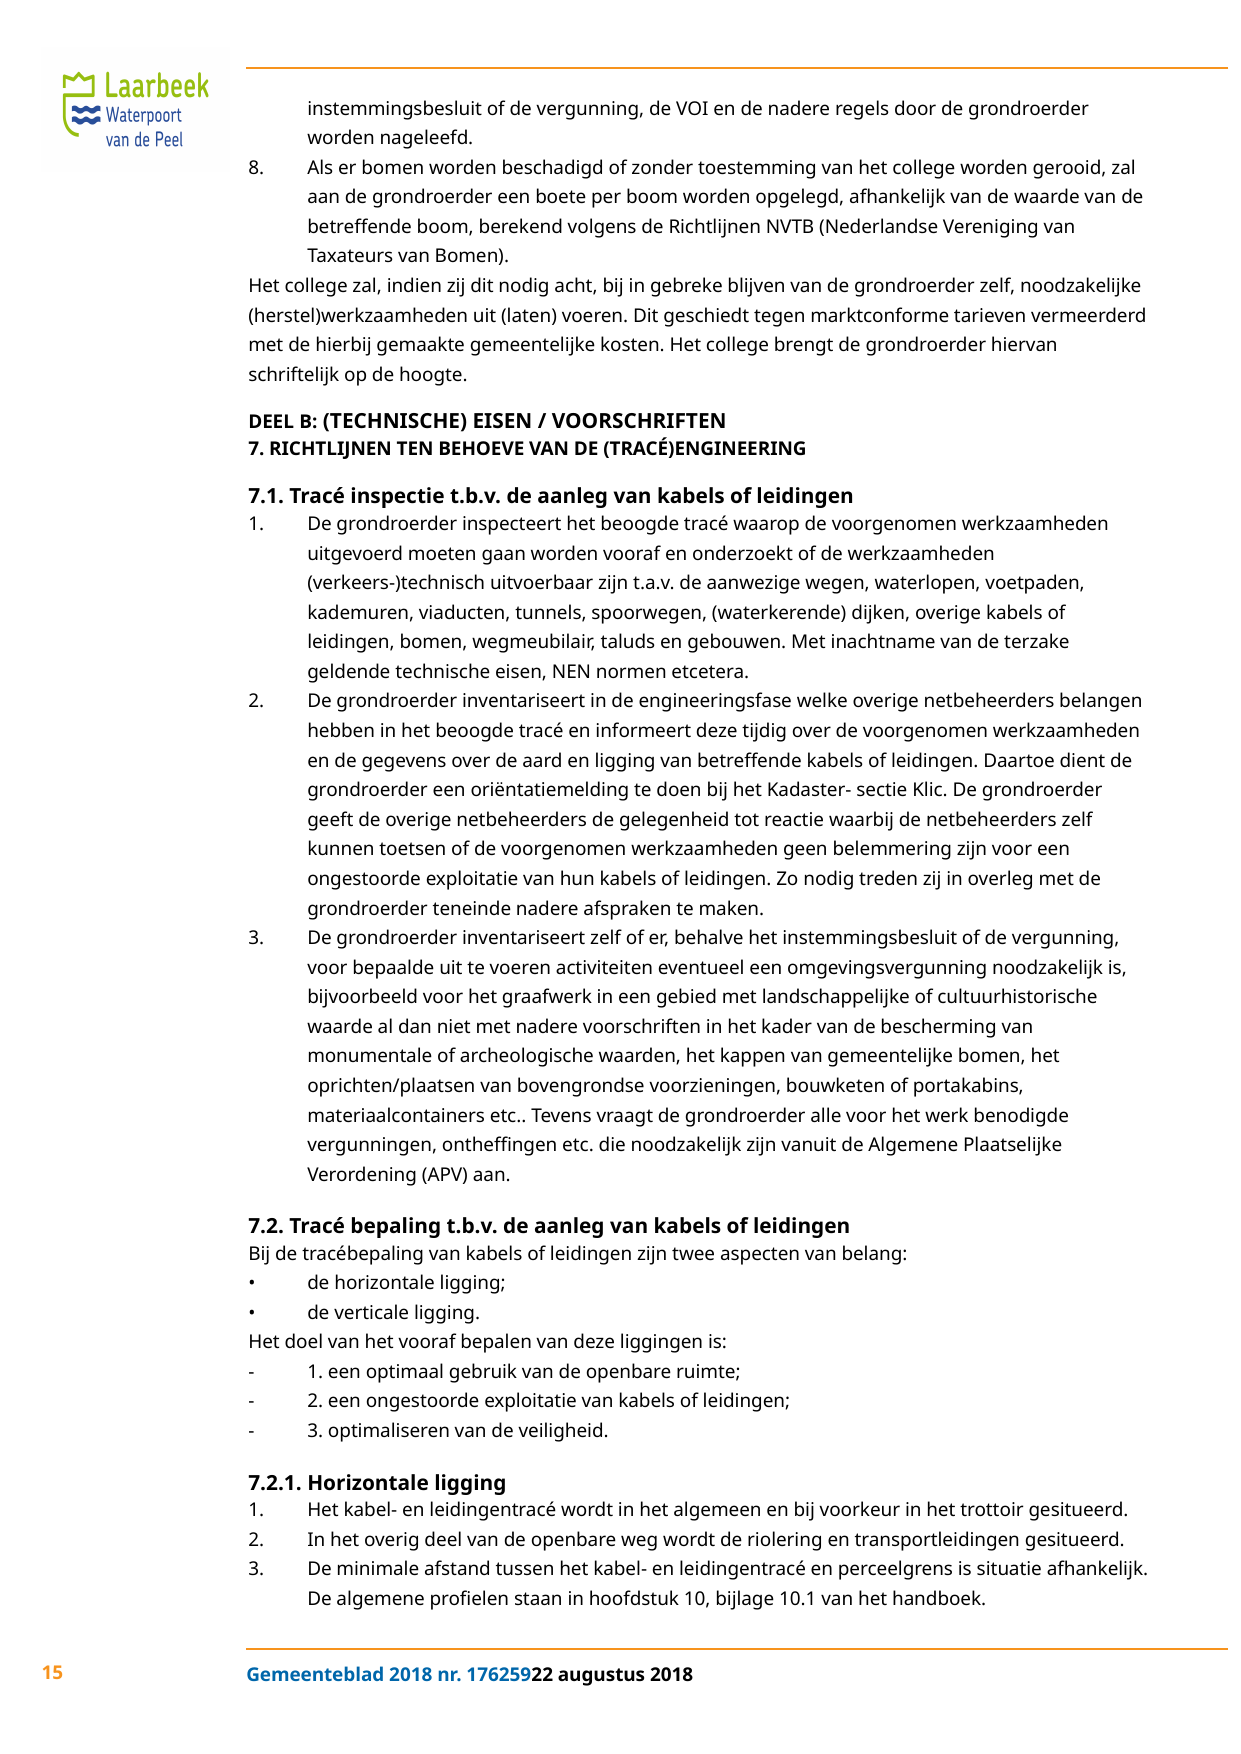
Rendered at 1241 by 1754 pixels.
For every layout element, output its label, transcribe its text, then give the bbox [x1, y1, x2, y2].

text 7.2. Tracé bepaling t.b.v. de aanleg van kabels of leidingen [248, 1211, 1152, 1240]
text 7.1. Tracé inspectie t.b.v. de aanleg van kabels of leidingen [248, 482, 1152, 510]
picture [41, 47, 231, 172]
list In het overig deel van de openbare weg wordt de riolering en transportleidingen gesitueerd. [248, 1526, 1152, 1551]
list 1. een optimaal gebruik van de openbare ruimte; [248, 1358, 1152, 1384]
list De grondroerder inspecteert het beoogde tracé waarop de voorgenomen werkzaamheden uitgevoerd moeten gaan worden vooraf en onderzoekt of de werkzaamheden (verkeers-)technisch uitvoerbaar zijn t.a.v. de aanwezige wegen, waterlopen, voetpaden, kademuren, viaducten, tunnels, spoorwegen, (waterkerende) dijken, overige kabels of leidingen, bomen, wegmeubilair, taluds en gebouwen. Met inachtname van de terzake geldende technische eisen, NEN normen etcetera. [248, 510, 1152, 684]
list De minimale afstand tussen het kabel- en leidingentracé en perceelgrens is situatie afhankelijk. De algemene profielen staan in hoofdstuk 10, bijlage 10.1 van het handboek. [248, 1555, 1152, 1611]
list Als er bomen worden beschadigd of zonder toestemming van het college worden gerooid, zal aan de grondroerder een boete per boom worden opgelegd, afhankelijk van de waarde van de betreffende boom, berekend volgens de Richtlijnen NVTB (Nederlandse Vereniging van Taxateurs van Bomen). [248, 154, 1152, 268]
list instemmingsbesluit of de vergunning, de VOI en de nadere regels door de grondroerder worden nageleefd. [248, 95, 1152, 150]
list 3. optimaliseren van de veiligheid. [248, 1417, 1152, 1443]
list De grondroerder inventariseert zelf of er, behalve het instemmingsbesluit of de vergunning, voor bepaalde uit te voeren activiteiten eventueel een omgevingsvergunning noodzakelijk is, bijvoorbeeld voor het graafwerk in een gebied met landschappelijke of cultuurhistorische waarde al dan niet met nadere voorschriften in het kader van de bescherming van monumentale of archeologische waarden, het kappen van gemeentelijke bomen, het oprichten/plaatsen van bovengrondse voorzieningen, bouwketen of portakabins, materiaalcontainers etc.. Tevens vraagt de grondroerder alle voor het werk benodigde vergunningen, ontheffingen etc. die noodzakelijk zijn vanuit de Algemene Plaatselijke Verordening (APV) aan. [248, 924, 1152, 1187]
text Het doel van het vooraf bepalen van deze liggingen is: [248, 1328, 1152, 1354]
list de horizontale ligging; [248, 1269, 1152, 1295]
text DEEL B: (TECHNISCHE) EISEN / VOORSCHRIFTEN [248, 407, 1152, 435]
text Bij de tracébepaling van kabels of leidingen zijn twee aspecten van belang: [248, 1240, 1152, 1266]
list 2. een ongestoorde exploitatie van kabels of leidingen; [248, 1388, 1152, 1413]
text Het college zal, indien zij dit nodig acht, bij in gebreke blijven van de grondroerder zelf, noodzakelijke (herstel)werkzaamheden uit (laten) voeren. Dit geschiedt tegen marktconforme tarieven vermeerderd met de hierbij gemaakte gemeentelijke kosten. Het college brengt de grondroerder hiervan schriftelijk op de hoogte. [248, 272, 1152, 387]
text 7. RICHTLIJNEN TEN BEHOEVE VAN DE (TRACÉ)ENGINEERING [248, 435, 1152, 461]
list De grondroerder inventariseert in de engineeringsfase welke overige netbeheerders belangen hebben in het beoogde tracé en informeert deze tijdig over de voorgenomen werkzaamheden en de gegevens over de aard en ligging van betreffende kabels of leidingen. Daartoe dient de grondroerder een oriëntatiemelding te doen bij het Kadaster- sectie Klic. De grondroerder geeft de overige netbeheerders de gelegenheid tot reactie waarbij de netbeheerders zelf kunnen toetsen of de voorgenomen werkzaamheden geen belemmering zijn voor een ongestoorde exploitatie van hun kabels of leidingen. Zo nodig treden zij in overleg met de grondroerder teneinde nadere afspraken te maken. [248, 688, 1152, 920]
text 7.2.1. Horizontale ligging [248, 1468, 1152, 1496]
list de verticale ligging. [248, 1299, 1152, 1325]
list Het kabel- en leidingentracé wordt in het algemeen en bij voorkeur in het trottoir gesitueerd. [248, 1496, 1152, 1522]
